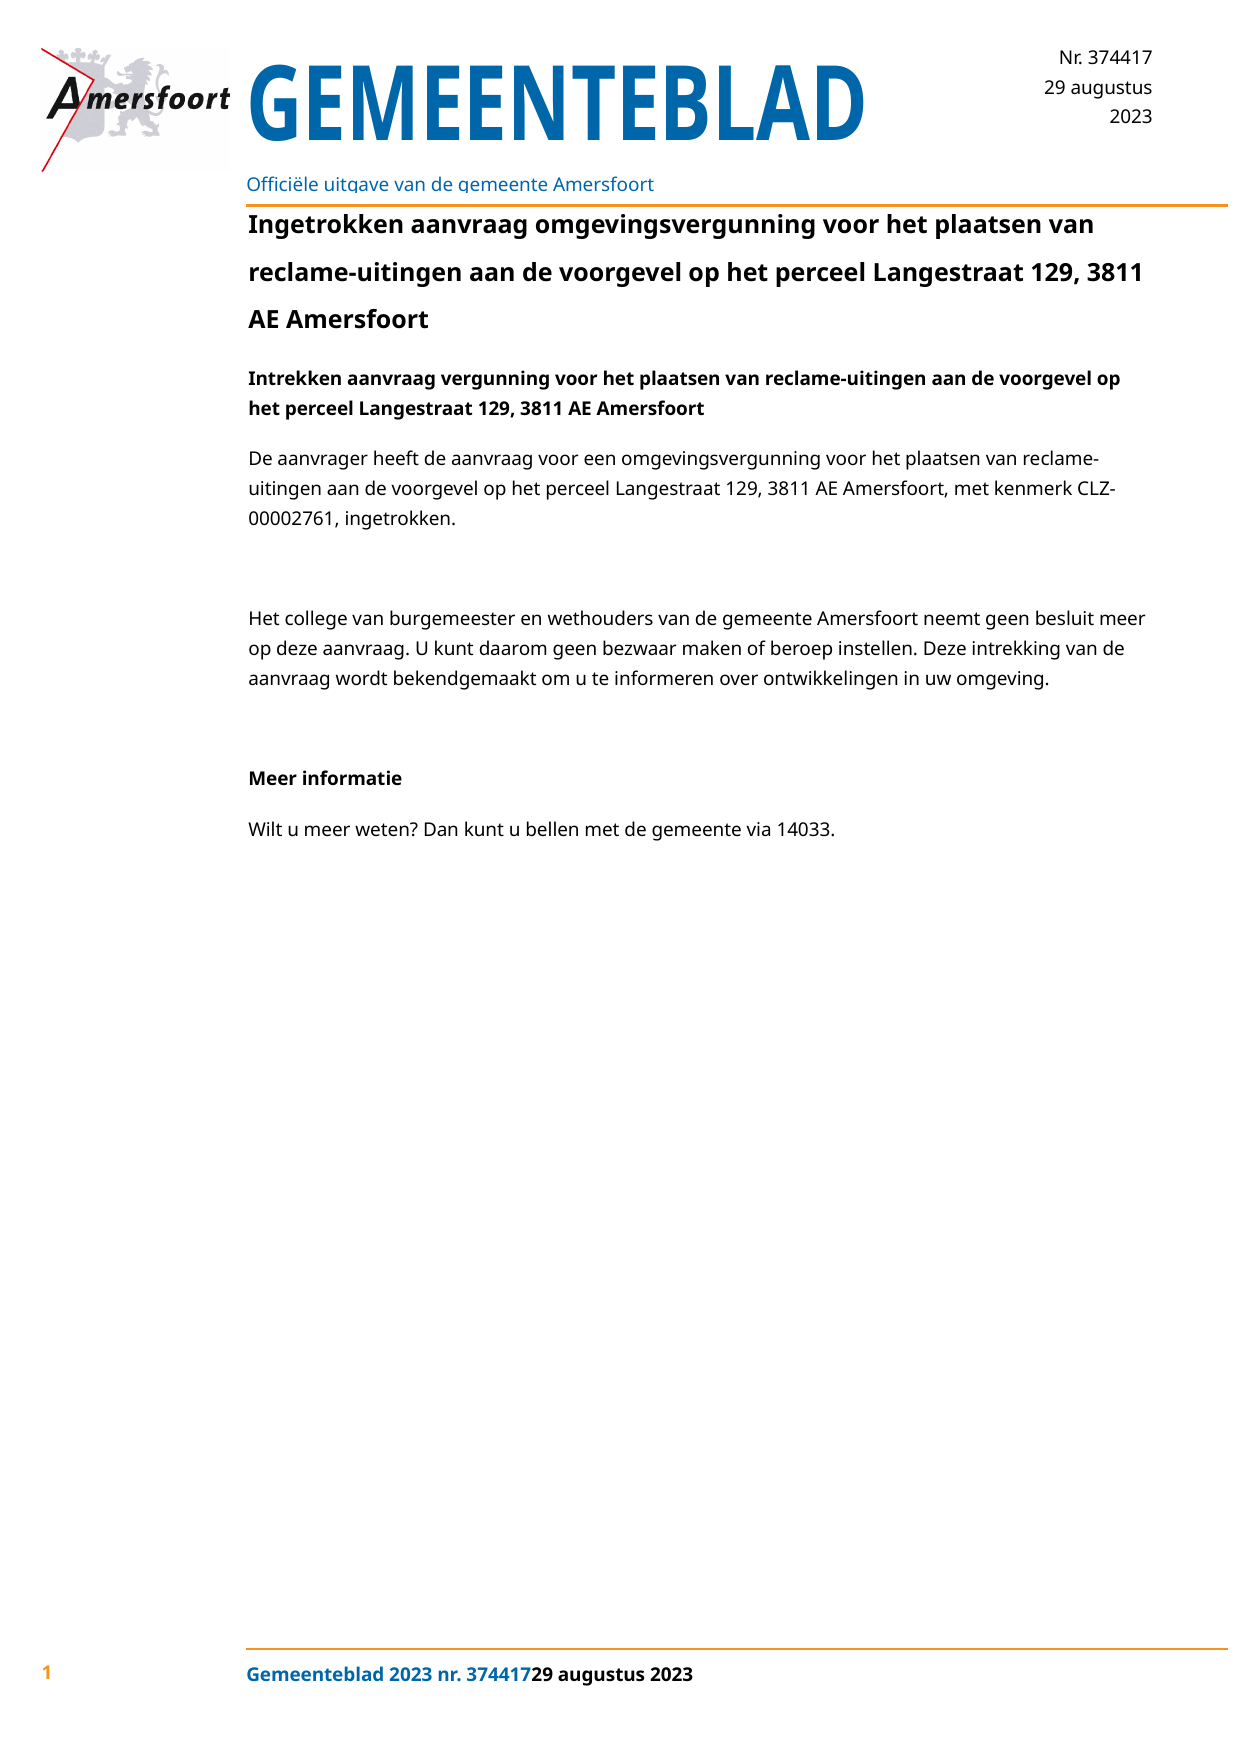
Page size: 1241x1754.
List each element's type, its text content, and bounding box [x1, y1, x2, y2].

text Meer informatie [248, 766, 1152, 791]
text Wilt u meer weten? Dan kunt u bellen met de gemeente via 14033. [248, 816, 1152, 842]
picture [41, 47, 231, 172]
text Ingetrokken aanvraag omgevingsvergunning voor het plaatsen van reclame-uitingen aan de voorgevel op het perceel Langestraat 129, 3811 AE Amersfoort [248, 207, 1152, 336]
text Intrekken aanvraag vergunning voor het plaatsen van reclame-uitingen aan de voorgevel op het perceel Langestraat 129, 3811 AE Amersfoort [248, 366, 1152, 421]
text Het college van burgemeester en wethouders van de gemeente Amersfoort neemt geen besluit meer op deze aanvraag. U kunt daarom geen bezwaar maken of beroep instellen. Deze intrekking van de aanvraag wordt bekendgemaakt om u te informeren over ontwikkelingen in uw omgeving. [248, 606, 1152, 690]
text De aanvrager heeft de aanvraag voor een omgevingsvergunning voor het plaatsen van reclame-uitingen aan de voorgevel op het perceel Langestraat 129, 3811 AE Amersfoort, met kenmerk CLZ-00002761, ingetrokken. [248, 446, 1152, 530]
